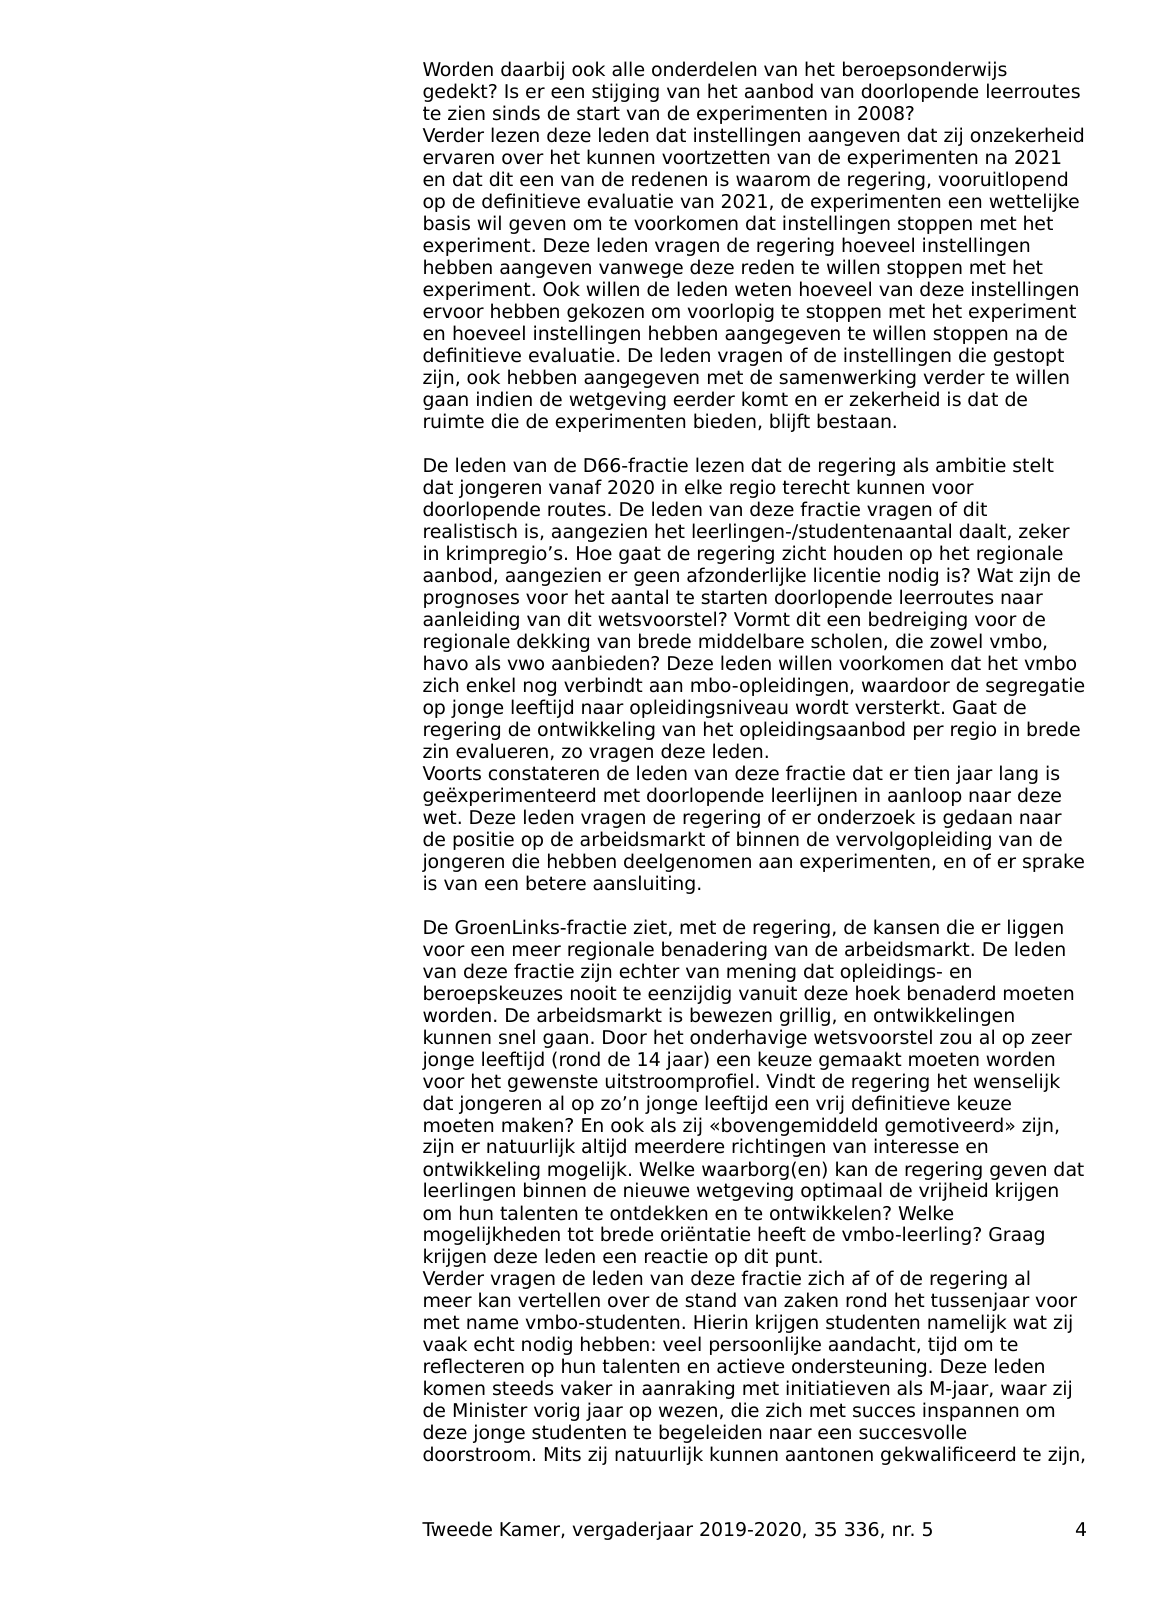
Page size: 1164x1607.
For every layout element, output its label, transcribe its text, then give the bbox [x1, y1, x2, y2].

text Worden daarbij ook alle onderdelen van het beroepsonderwijs gedekt? Is er een stijging van het aanbod van doorlopende leerroutes te zien sinds de start van de experimenten in 2008? [422, 59, 1087, 125]
text Verder lezen deze leden dat instellingen aangeven dat zij onzekerheid ervaren over het kunnen voortzetten van de experimenten na 2021 en dat dit een van de redenen is waarom de regering, vooruitlopend op de definitieve evaluatie van 2021, de experimenten een wettelijke basis wil geven om te voorkomen dat instellingen stoppen met het experiment. Deze leden vragen de regering hoeveel instellingen hebben aangeven vanwege deze reden te willen stoppen met het experiment. Ook willen de leden weten hoeveel van deze instellingen ervoor hebben gekozen om voorlopig te stoppen met het experiment en hoeveel instellingen hebben aangegeven te willen stoppen na de definitieve evaluatie. De leden vragen of de instellingen die gestopt zijn, ook hebben aangegeven met de samenwerking verder te willen gaan indien de wetgeving eerder komt en er zekerheid is dat de ruimte die de experimenten bieden, blijft bestaan. [422, 125, 1087, 433]
text De GroenLinks-fractie ziet, met de regering, de kansen die er liggen voor een meer regionale benadering van de arbeidsmarkt. De leden van deze fractie zijn echter van mening dat opleidings- en beroepskeuzes nooit te eenzijdig vanuit deze hoek benaderd moeten worden. De arbeidsmarkt is bewezen grillig, en ontwikkelingen kunnen snel gaan. Door het onderhavige wetsvoorstel zou al op zeer jonge leeftijd (rond de 14 jaar) een keuze gemaakt moeten worden voor het gewenste uitstroomprofiel. Vindt de regering het wenselijk dat jongeren al op zo’n jonge leeftijd een vrij definitieve keuze moeten maken? En ook als zij «bovengemiddeld gemotiveerd» zijn, zijn er natuurlijk altijd meerdere richtingen van interesse en ontwikkeling mogelijk. Welke waarborg(en) kan de regering geven dat leerlingen binnen de nieuwe wetgeving optimaal de vrijheid krijgen om hun talenten te ontdekken en te ontwikkelen? Welke mogelijkheden tot brede oriëntatie heeft de vmbo-leerling? Graag krijgen deze leden een reactie op dit punt. [422, 917, 1087, 1268]
text Verder vragen de leden van deze fractie zich af of de regering al meer kan vertellen over de stand van zaken rond het tussenjaar voor met name vmbo-studenten. Hierin krijgen studenten namelijk wat zij vaak echt nodig hebben: veel persoonlijke aandacht, tijd om te reflecteren op hun talenten en actieve ondersteuning. Deze leden komen steeds vaker in aanraking met initiatieven als M-jaar, waar zij de Minister vorig jaar op wezen, die zich met succes inspannen om deze jonge studenten te begeleiden naar een succesvolle doorstroom. Mits zij natuurlijk kunnen aantonen gekwalificeerd te zijn, [422, 1268, 1087, 1466]
text De leden van de D66-fractie lezen dat de regering als ambitie stelt dat jongeren vanaf 2020 in elke regio terecht kunnen voor doorlopende routes. De leden van deze fractie vragen of dit realistisch is, aangezien het leerlingen-/studentenaantal daalt, zeker in krimpregio’s. Hoe gaat de regering zicht houden op het regionale aanbod, aangezien er geen afzonderlijke licentie nodig is? Wat zijn de prognoses voor het aantal te starten doorlopende leerroutes naar aanleiding van dit wetsvoorstel? Vormt dit een bedreiging voor de regionale dekking van brede middelbare scholen, die zowel vmbo, havo als vwo aanbieden? Deze leden willen voorkomen dat het vmbo zich enkel nog verbindt aan mbo-opleidingen, waardoor de segregatie op jonge leeftijd naar opleidingsniveau wordt versterkt. Gaat de regering de ontwikkeling van het opleidingsaanbod per regio in brede zin evalueren, zo vragen deze leden. [422, 455, 1087, 763]
text Voorts constateren de leden van deze fractie dat er tien jaar lang is geëxperimenteerd met doorlopende leerlijnen in aanloop naar deze wet. Deze leden vragen de regering of er onderzoek is gedaan naar de positie op de arbeidsmarkt of binnen de vervolgopleiding van de jongeren die hebben deelgenomen aan experimenten, en of er sprake is van een betere aansluiting. [422, 763, 1087, 894]
